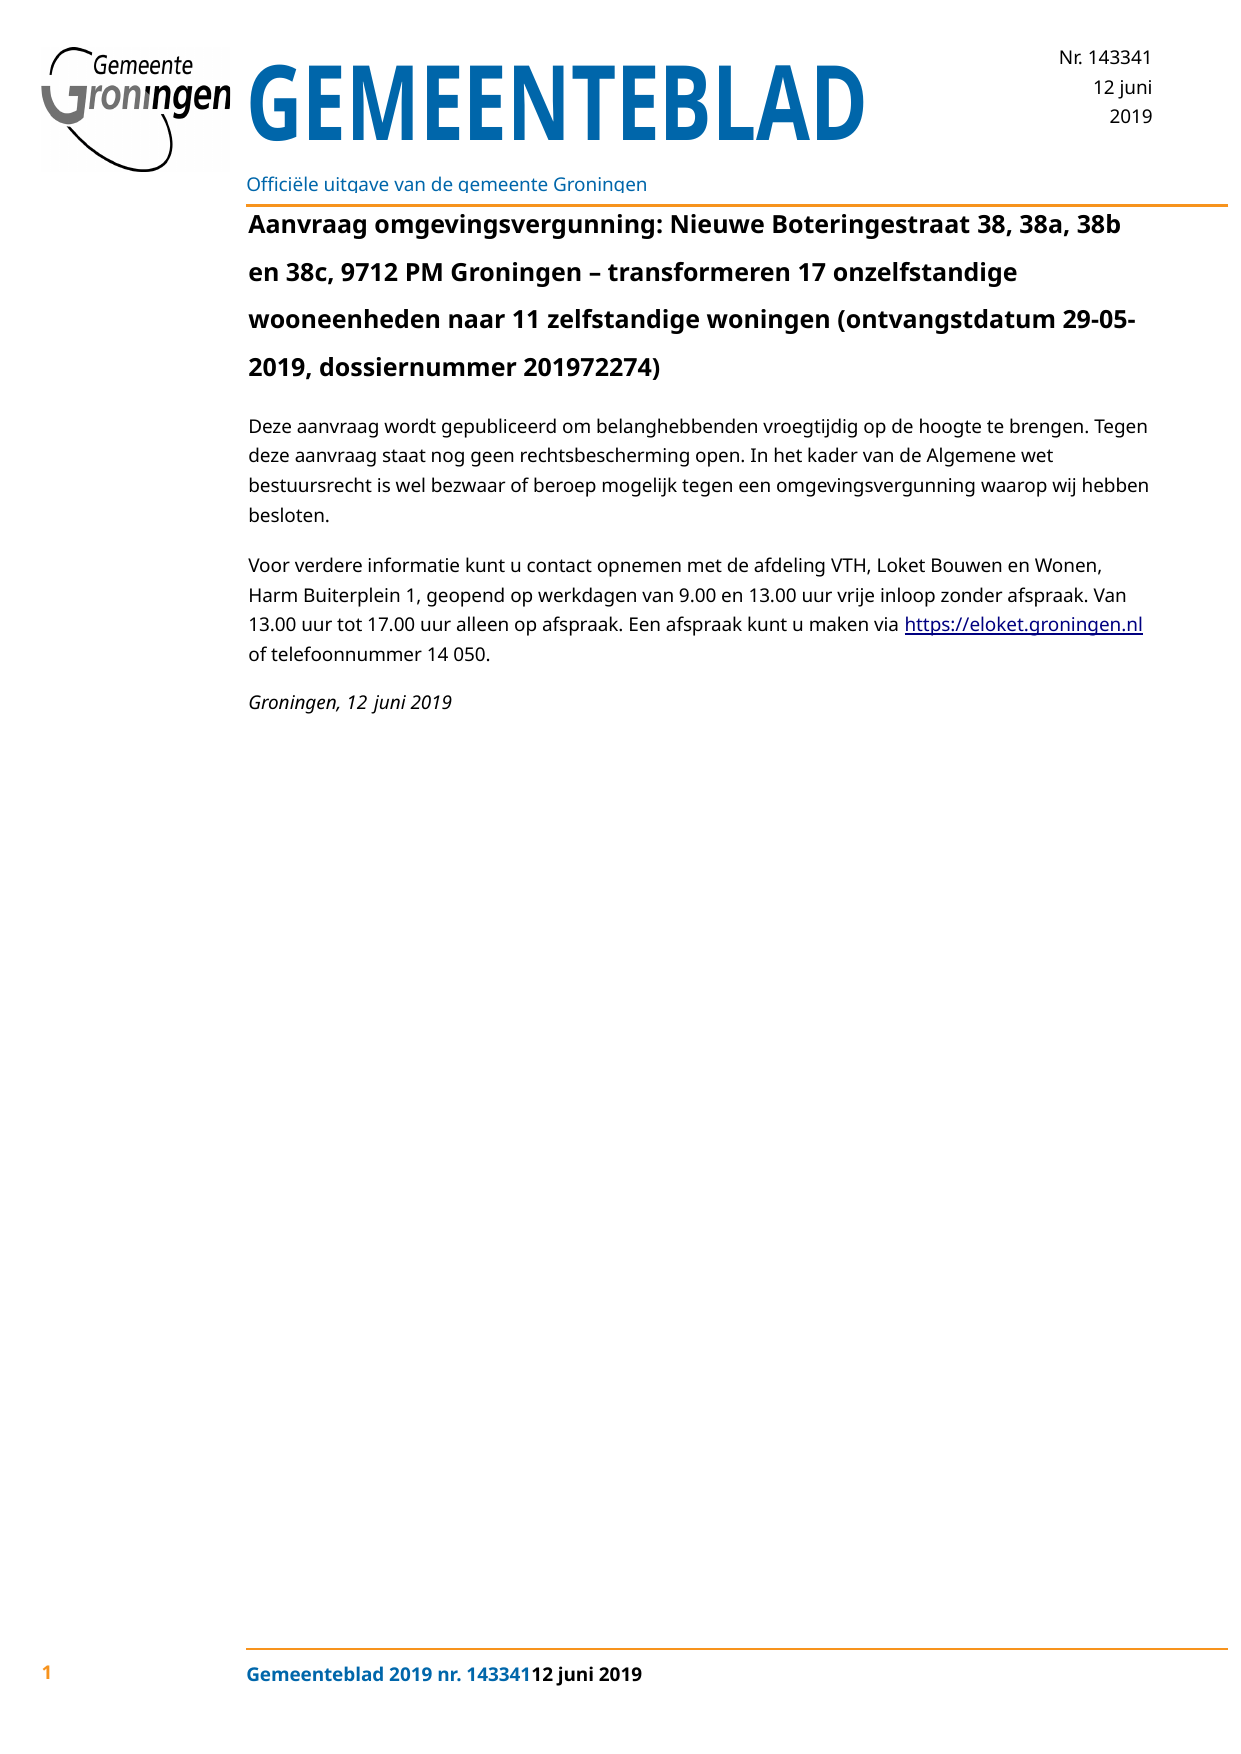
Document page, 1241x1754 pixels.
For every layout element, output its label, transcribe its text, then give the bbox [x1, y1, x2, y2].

text Aanvraag omgevingsvergunning: Nieuwe Boteringestraat 38, 38a, 38b en 38c, 9712 PM Groningen – transformeren 17 onzelfstandige wooneenheden naar 11 zelfstandige woningen (ontvangstdatum 29-05-2019, dossiernummer 201972274) [248, 207, 1152, 384]
text Deze aanvraag wordt gepubliceerd om belanghebbenden vroegtijdig op de hoogte te brengen. Tegen deze aanvraag staat nog geen rechtsbescherming open. In het kader van de Algemene wet bestuursrecht is wel bezwaar of beroep mogelijk tegen een omgevingsvergunning waarop wij hebben besloten. [248, 413, 1152, 528]
text Voor verdere informatie kunt u contact opnemen met de afdeling VTH, Loket Bouwen en Wonen, Harm Buiterplein 1, geopend op werkdagen van 9.00 en 13.00 uur vrije inloop zonder afspraak. Van 13.00 uur tot 17.00 uur alleen op afspraak. Een afspraak kunt u maken via https://eloket.groningen.nl of telefoonnummer 14 050. [248, 552, 1152, 667]
text Groningen, 12 juni 2019 [248, 689, 1152, 714]
picture [41, 47, 231, 172]
